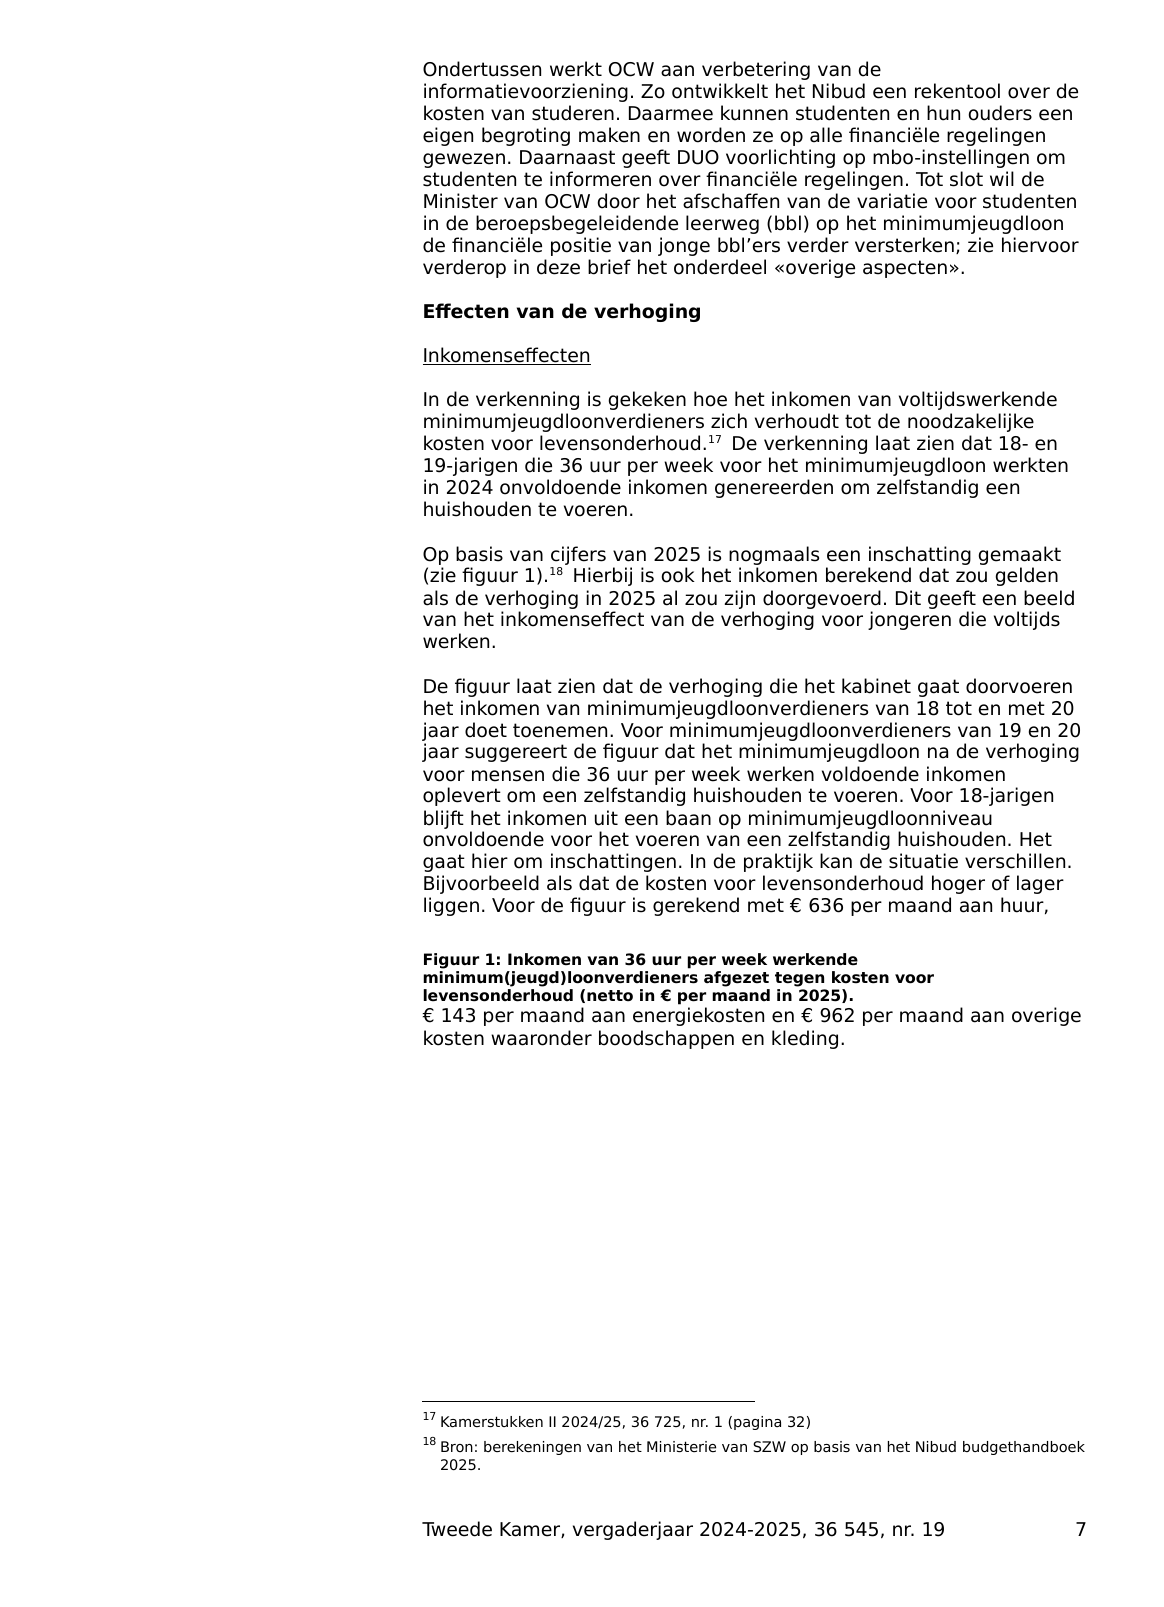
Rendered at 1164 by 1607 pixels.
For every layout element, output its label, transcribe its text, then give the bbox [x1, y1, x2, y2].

text Figuur 1: Inkomen van 36 uur per week werkende minimum(jeugd)loonverdieners afgezet tegen kosten voor levensonderhoud (netto in € per maand in 2025). [422, 951, 1072, 1005]
subtitle Inkomenseffecten [422, 345, 1087, 367]
text Kamerstukken II 2024/25, 36 725, nr. 1 (pagina 32) [422, 1410, 1087, 1432]
text Ondertussen werkt OCW aan verbetering van de informatievoorziening. Zo ontwikkelt het Nibud een rekentool over de kosten van studeren. Daarmee kunnen studenten en hun ouders een eigen begroting maken en worden ze op alle financiële regelingen gewezen. Daarnaast geeft DUO voorlichting op mbo-instellingen om studenten te informeren over financiële regelingen. Tot slot wil de Minister van OCW door het afschaffen van de variatie voor studenten in de beroepsbegeleidende leerweg (bbl) op het minimumjeugdloon de financiële positie van jonge bbl’ers verder versterken; zie hiervoor verderop in deze brief het onderdeel «overige aspecten». [422, 59, 1087, 279]
text Bron: berekeningen van het Ministerie van SZW op basis van het Nibud budgethandboek 2025. [422, 1435, 1087, 1474]
subtitle Effecten van de verhoging [422, 301, 1087, 323]
text De figuur laat zien dat de verhoging die het kabinet gaat doorvoeren het inkomen van minimumjeugdloonverdieners van 18 tot en met 20 jaar doet toenemen. Voor minimumjeugdloonverdieners van 19 en 20 jaar suggereert de figuur dat het minimumjeugdloon na de verhoging voor mensen die 36 uur per week werken voldoende inkomen oplevert om een zelfstandig huishouden te voeren. Voor 18-jarigen blijft het inkomen uit een baan op minimumjeugdloonniveau onvoldoende voor het voeren van een zelfstandig huishouden. Het gaat hier om inschattingen. In de praktijk kan de situatie verschillen. Bijvoorbeeld als dat de kosten voor levensonderhoud hoger of lager liggen. Voor de figuur is gerekend met € 636 per maand aan huur, € 143 per maand aan energiekosten en € 962 per maand aan overige kosten waaronder boodschappen en kleding. [422, 676, 1087, 1049]
text In de verkenning is gekeken hoe het inkomen van voltijdswerkende minimumjeugdloonverdieners zich verhoudt tot de noodzakelijke kosten voor levensonderhoud. De verkenning laat zien dat 18- en 19-jarigen die 36 uur per week voor het minimumjeugdloon werkten in 2024 onvoldoende inkomen genereerden om zelfstandig een huishouden te voeren. [422, 389, 1087, 521]
text Op basis van cijfers van 2025 is nogmaals een inschatting gemaakt (zie figuur 1). Hierbij is ook het inkomen berekend dat zou gelden als de verhoging in 2025 al zou zijn doorgevoerd. Dit geeft een beeld van het inkomenseffect van de verhoging voor jongeren die voltijds werken. [422, 543, 1087, 653]
